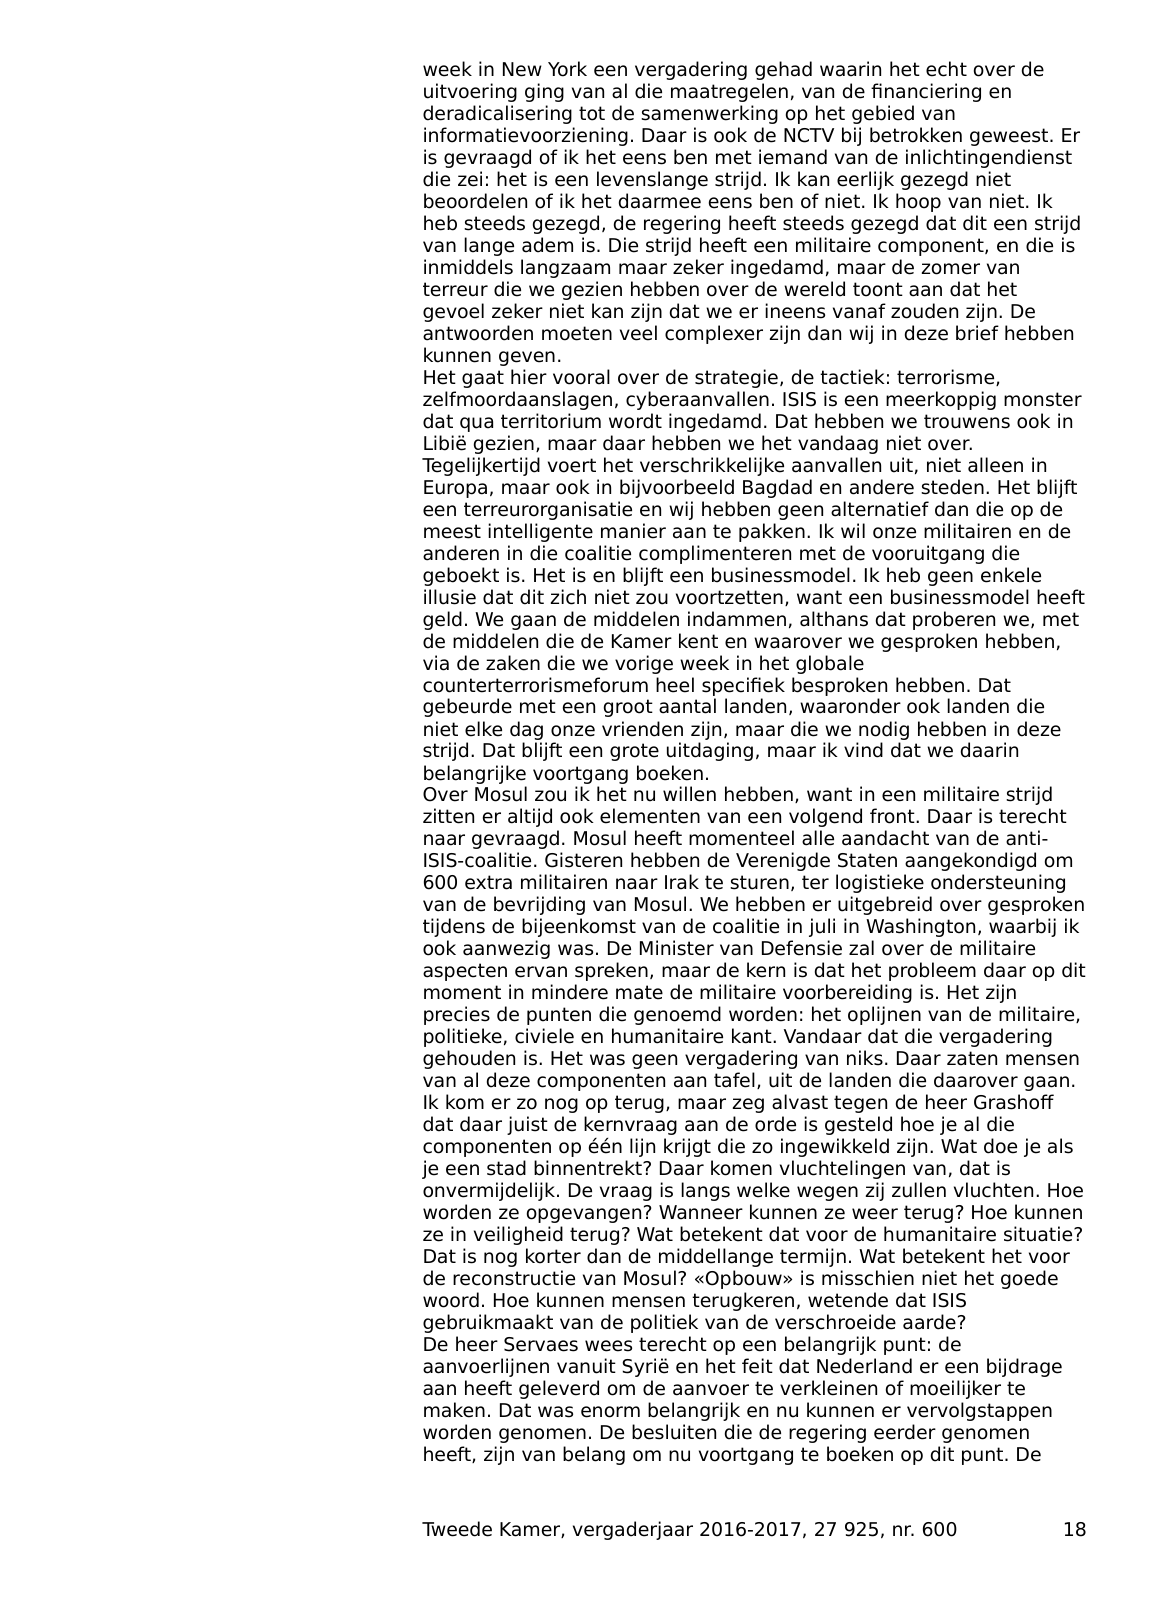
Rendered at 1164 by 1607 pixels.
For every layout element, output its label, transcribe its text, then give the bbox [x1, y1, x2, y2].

text Het gaat hier vooral over de strategie, de tactiek: terrorisme, zelfmoordaanslagen, cyberaanvallen. ISIS is een meerkoppig monster dat qua territorium wordt ingedamd. Dat hebben we trouwens ook in Libië gezien, maar daar hebben we het vandaag niet over. Tegelijkertijd voert het verschrikkelijke aanvallen uit, niet alleen in Europa, maar ook in bijvoorbeeld Bagdad en andere steden. Het blijft een terreurorganisatie en wij hebben geen alternatief dan die op de meest intelligente manier aan te pakken. Ik wil onze militairen en de anderen in die coalitie complimenteren met de vooruitgang die geboekt is. Het is en blijft een businessmodel. Ik heb geen enkele illusie dat dit zich niet zou voortzetten, want een businessmodel heeft geld. We gaan de middelen indammen, althans dat proberen we, met de middelen die de Kamer kent en waarover we gesproken hebben, via de zaken die we vorige week in het globale counterterrorismeforum heel specifiek besproken hebben. Dat gebeurde met een groot aantal landen, waaronder ook landen die niet elke dag onze vrienden zijn, maar die we nodig hebben in deze strijd. Dat blijft een grote uitdaging, maar ik vind dat we daarin belangrijke voortgang boeken. [422, 367, 1087, 784]
text Over Mosul zou ik het nu willen hebben, want in een militaire strijd zitten er altijd ook elementen van een volgend front. Daar is terecht naar gevraagd. Mosul heeft momenteel alle aandacht van de anti-ISIS-coalitie. Gisteren hebben de Verenigde Staten aangekondigd om 600 extra militairen naar Irak te sturen, ter logistieke ondersteuning van de bevrijding van Mosul. We hebben er uitgebreid over gesproken tijdens de bijeenkomst van de coalitie in juli in Washington, waarbij ik ook aanwezig was. De Minister van Defensie zal over de militaire aspecten ervan spreken, maar de kern is dat het probleem daar op dit moment in mindere mate de militaire voorbereiding is. Het zijn precies de punten die genoemd worden: het oplijnen van de militaire, politieke, civiele en humanitaire kant. Vandaar dat die vergadering gehouden is. Het was geen vergadering van niks. Daar zaten mensen van al deze componenten aan tafel, uit de landen die daarover gaan. Ik kom er zo nog op terug, maar zeg alvast tegen de heer Grashoff dat daar juist de kernvraag aan de orde is gesteld hoe je al die componenten op één lijn krijgt die zo ingewikkeld zijn. Wat doe je als je een stad binnentrekt? Daar komen vluchtelingen van, dat is onvermijdelijk. De vraag is langs welke wegen zij zullen vluchten. Hoe worden ze opgevangen? Wanneer kunnen ze weer terug? Hoe kunnen ze in veiligheid terug? Wat betekent dat voor de humanitaire situatie? Dat is nog korter dan de middellange termijn. Wat betekent het voor de reconstructie van Mosul? «Opbouw» is misschien niet het goede woord. Hoe kunnen mensen terugkeren, wetende dat ISIS gebruikmaakt van de politiek van de verschroeide aarde? [422, 784, 1087, 1334]
text De heer Servaes wees terecht op een belangrijk punt: de aanvoerlijnen vanuit Syrië en het feit dat Nederland er een bijdrage aan heeft geleverd om de aanvoer te verkleinen of moeilijker te maken. Dat was enorm belangrijk en nu kunnen er vervolgstappen worden genomen. De besluiten die de regering eerder genomen heeft, zijn van belang om nu voortgang te boeken op dit punt. De [422, 1334, 1087, 1466]
text week in New York een vergadering gehad waarin het echt over de uitvoering ging van al die maatregelen, van de financiering en deradicalisering tot de samenwerking op het gebied van informatievoorziening. Daar is ook de NCTV bij betrokken geweest. Er is gevraagd of ik het eens ben met iemand van de inlichtingendienst die zei: het is een levenslange strijd. Ik kan eerlijk gezegd niet beoordelen of ik het daarmee eens ben of niet. Ik hoop van niet. Ik heb steeds gezegd, de regering heeft steeds gezegd dat dit een strijd van lange adem is. Die strijd heeft een militaire component, en die is inmiddels langzaam maar zeker ingedamd, maar de zomer van terreur die we gezien hebben over de wereld toont aan dat het gevoel zeker niet kan zijn dat we er ineens vanaf zouden zijn. De antwoorden moeten veel complexer zijn dan wij in deze brief hebben kunnen geven. [422, 59, 1087, 367]
